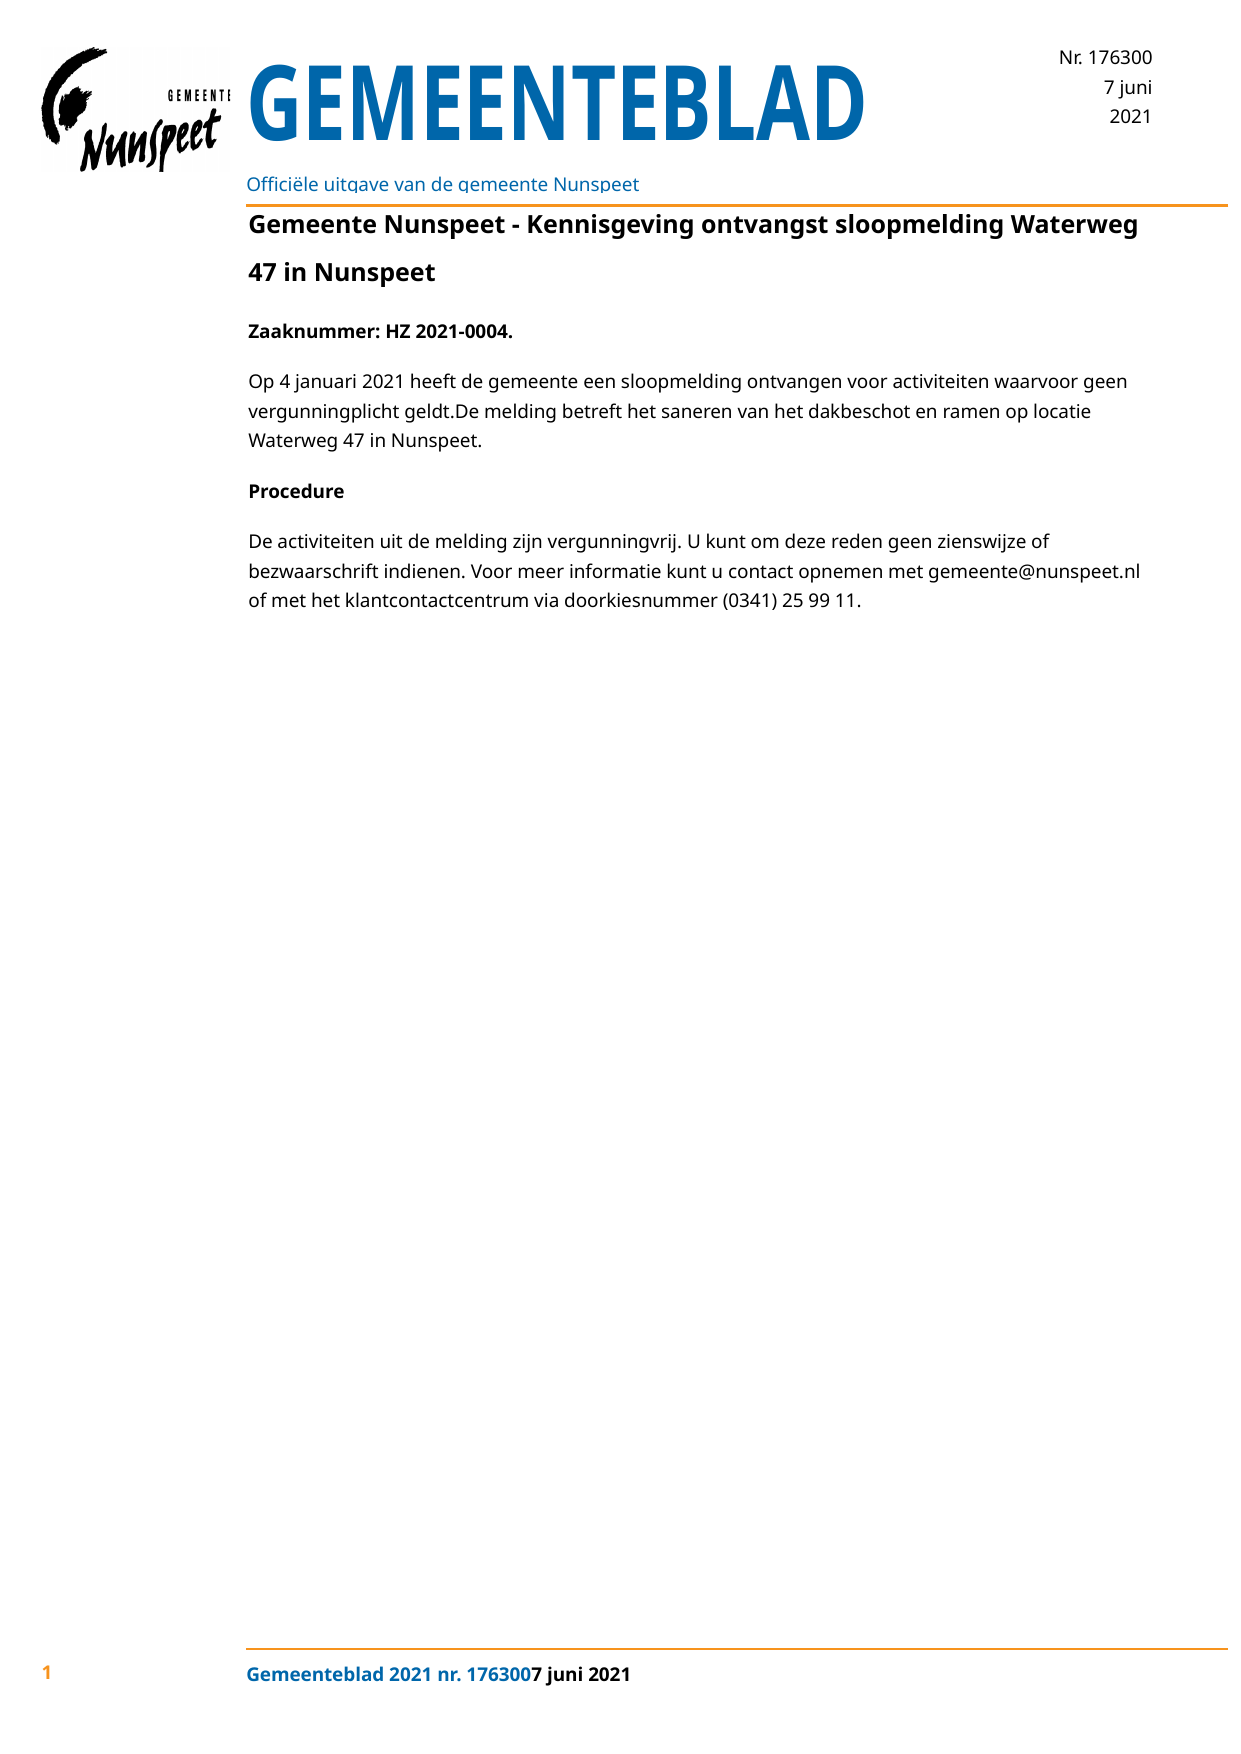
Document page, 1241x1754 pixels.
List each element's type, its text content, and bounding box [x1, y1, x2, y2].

text Op 4 januari 2021 heeft de gemeente een sloopmelding ontvangen voor activiteiten waarvoor geen vergunningplicht geldt.De melding betreft het saneren van het dakbeschot en ramen op locatie Waterweg 47 in Nunspeet. [248, 368, 1152, 453]
picture [41, 47, 231, 172]
text Zaaknummer: HZ 2021-0004. [248, 318, 1152, 344]
text Procedure [248, 478, 1152, 504]
text De activiteiten uit de melding zijn vergunningvrij. U kunt om deze reden geen zienswijze of bezwaarschrift indienen. Voor meer informatie kunt u contact opnemen met gemeente@nunspeet.nl of met het klantcontactcentrum via doorkiesnummer (0341) 25 99 11. [248, 528, 1152, 613]
text Gemeente Nunspeet - Kennisgeving ontvangst sloopmelding Waterweg 47 in Nunspeet [248, 207, 1152, 288]
